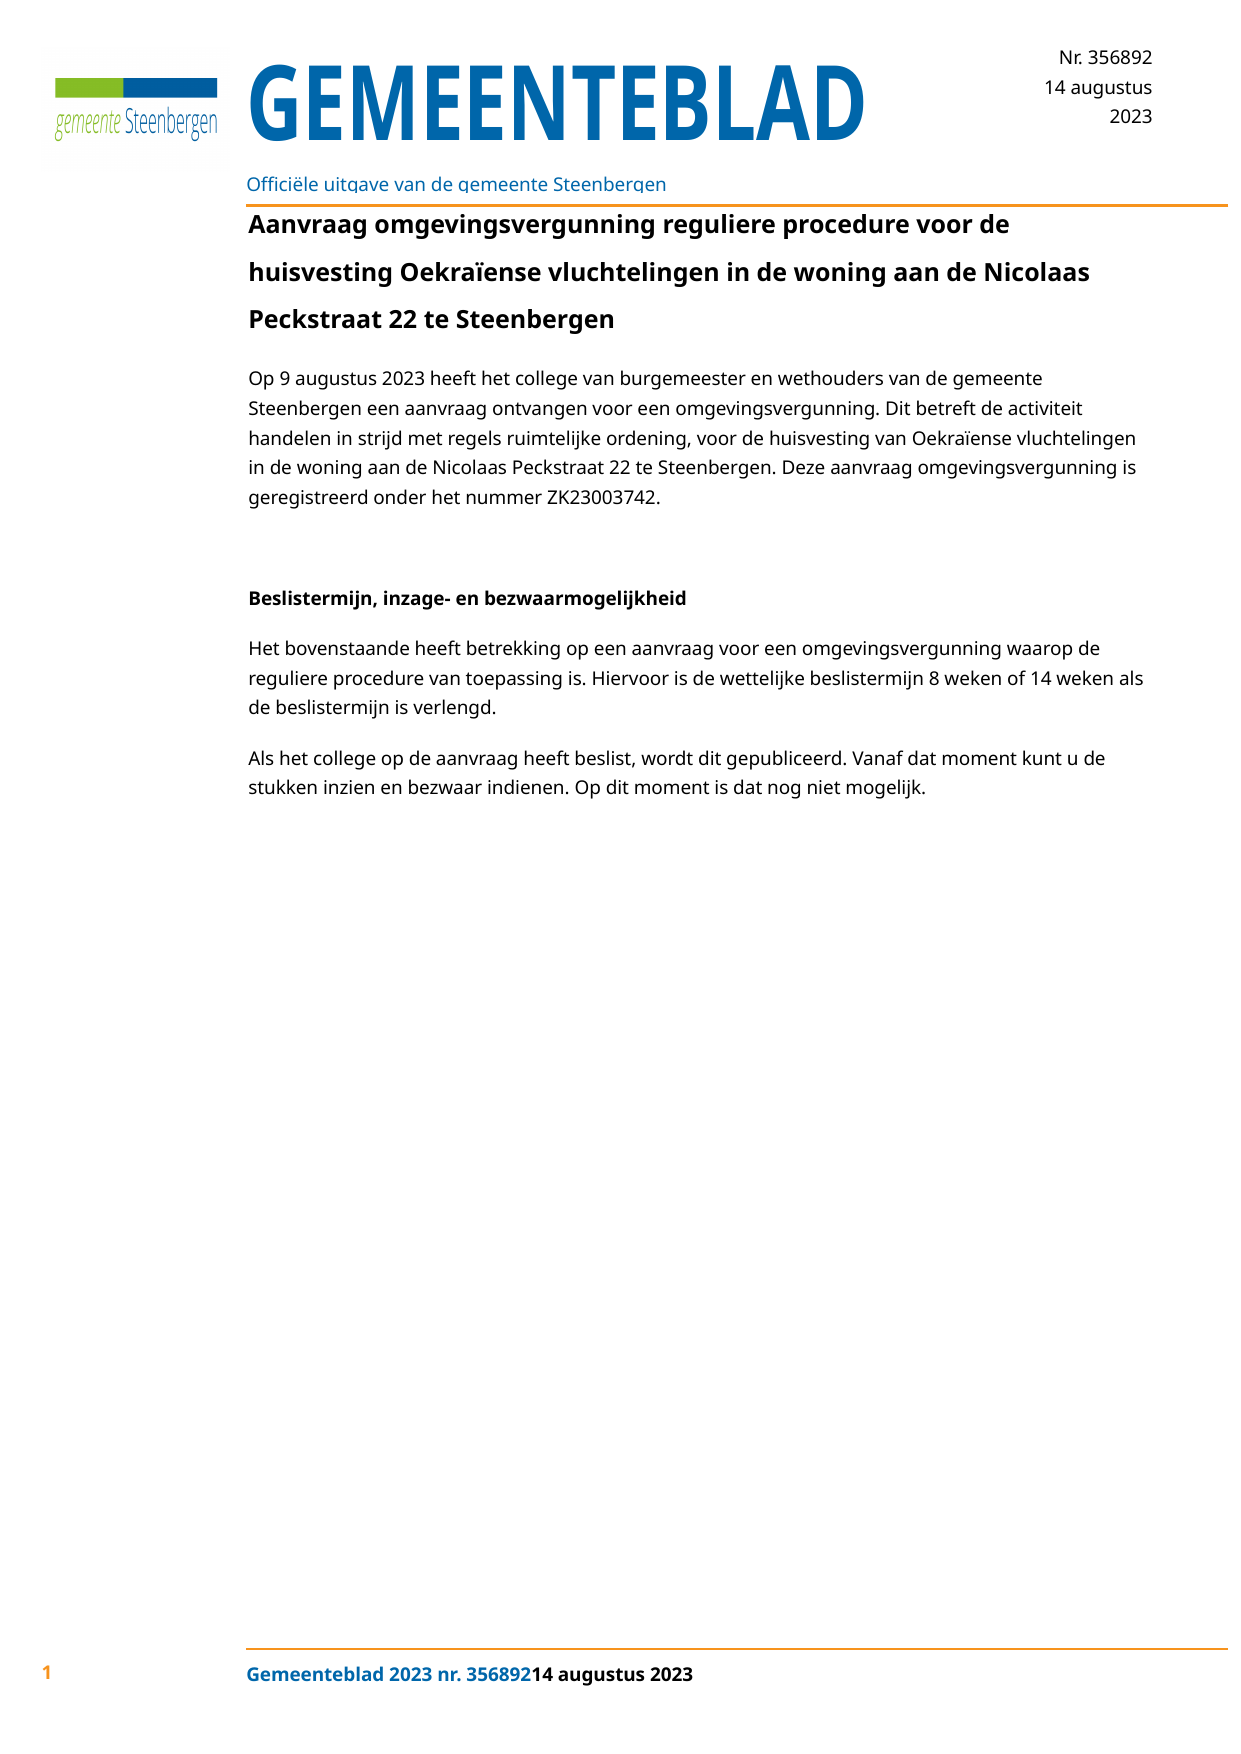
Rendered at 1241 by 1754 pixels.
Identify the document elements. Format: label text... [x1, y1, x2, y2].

text Op 9 augustus 2023 heeft het college van burgemeester en wethouders van de gemeente Steenbergen een aanvraag ontvangen voor een omgevingsvergunning. Dit betreft de activiteit handelen in strijd met regels ruimtelijke ordening, voor de huisvesting van Oekraïense vluchtelingen in de woning aan de Nicolaas Peckstraat 22 te Steenbergen. Deze aanvraag omgevingsvergunning is geregistreerd onder het nummer ZK23003742. [248, 366, 1152, 509]
text Aanvraag omgevingsvergunning reguliere procedure voor de huisvesting Oekraïense vluchtelingen in de woning aan de Nicolaas Peckstraat 22 te Steenbergen [248, 207, 1152, 336]
text Het bovenstaande heeft betrekking op een aanvraag voor een omgevingsvergunning waarop de reguliere procedure van toepassing is. Hiervoor is de wettelijke beslistermijn 8 weken of 14 weken als de beslistermijn is verlengd. [248, 635, 1152, 720]
text Beslistermijn, inzage- en bezwaarmogelijkheid [248, 585, 1152, 610]
picture [41, 47, 231, 172]
text Als het college op de aanvraag heeft beslist, wordt dit gepubliceerd. Vanaf dat moment kunt u de stukken inzien en bezwaar indienen. Op dit moment is dat nog niet mogelijk. [248, 745, 1152, 800]
